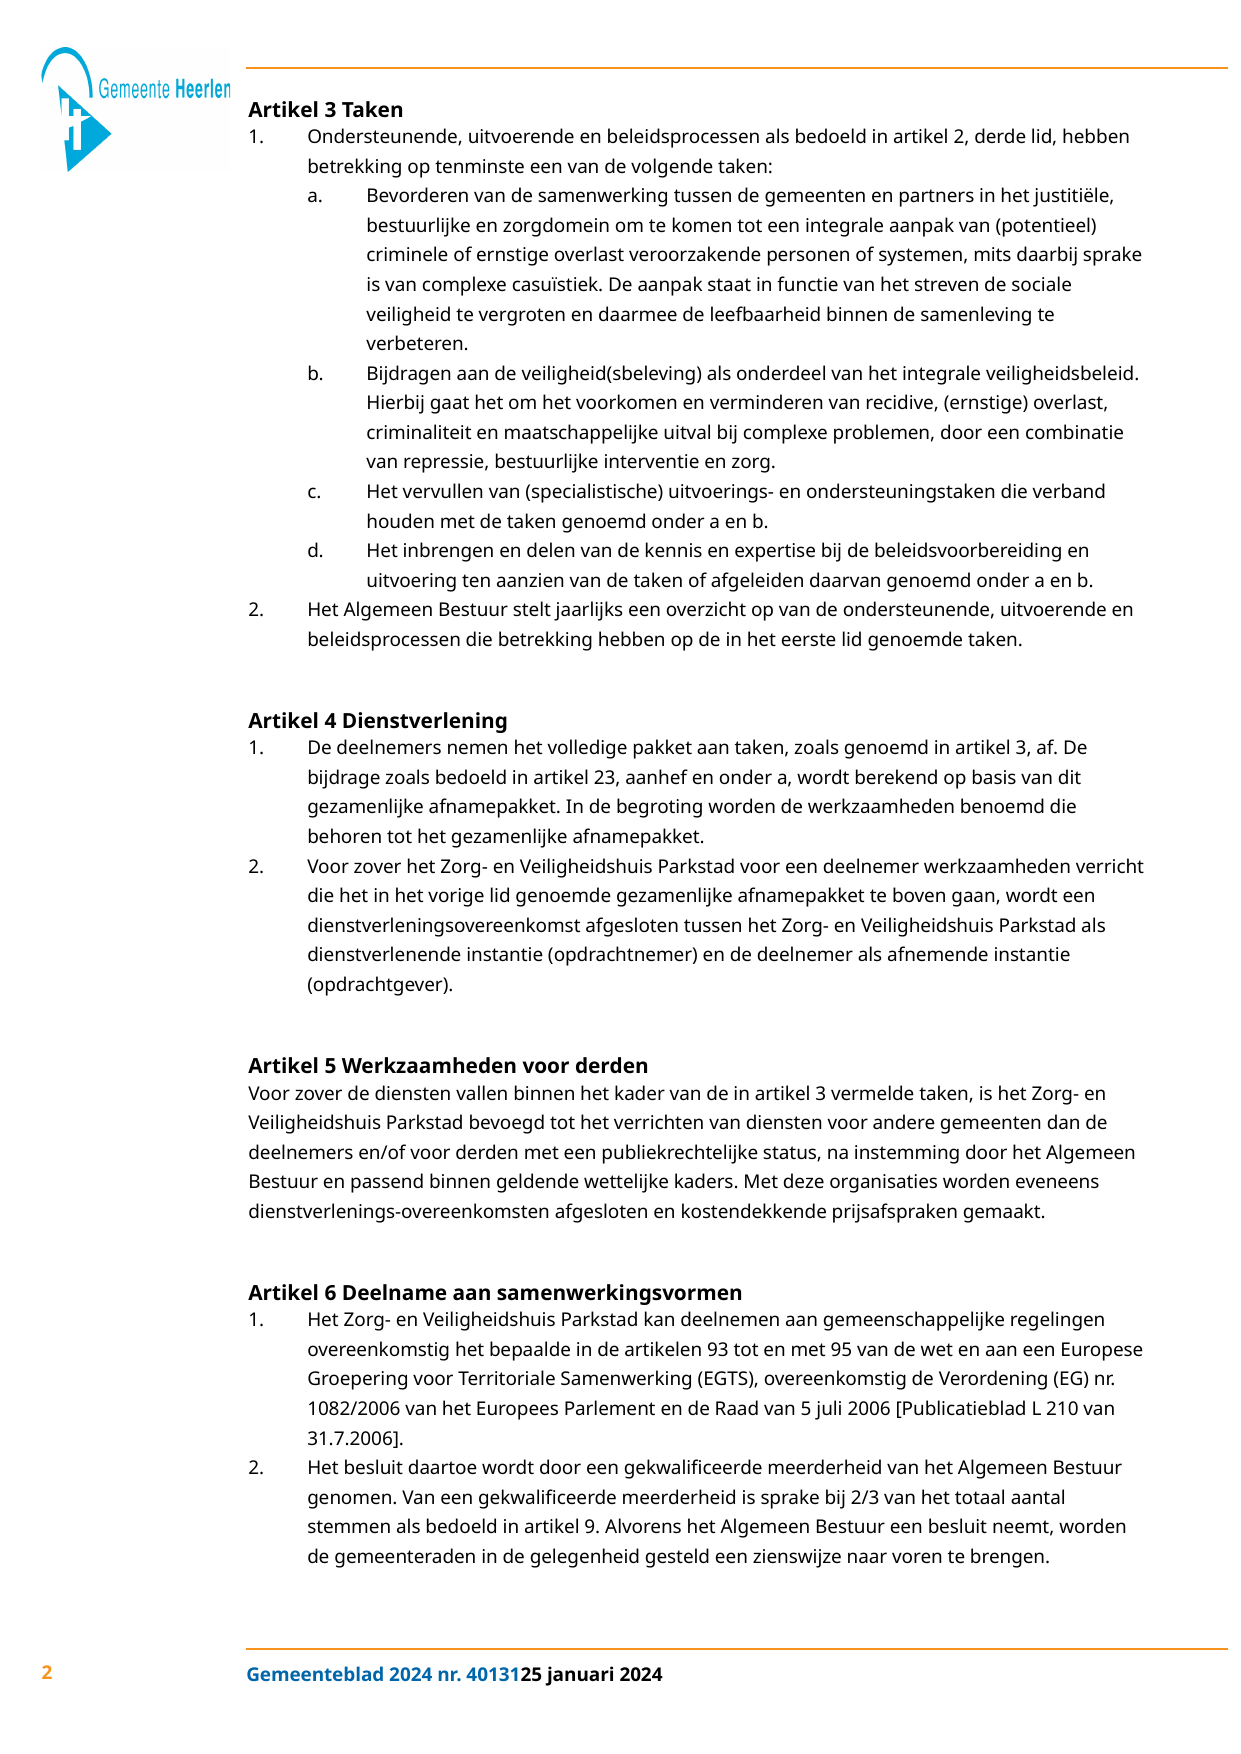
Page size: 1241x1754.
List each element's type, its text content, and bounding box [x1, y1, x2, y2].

list Het Zorg- en Veiligheidshuis Parkstad kan deelnemen aan gemeenschappelijke regelingen overeenkomstig het bepaalde in de artikelen 93 tot en met 95 van de wet en aan een Europese Groepering voor Territoriale Samenwerking (EGTS), overeenkomstig de Verordening (EG) nr. 1082/2006 van het Europees Parlement en de Raad van 5 juli 2006 [Publicatieblad L 210 van 31.7.2006]. [248, 1306, 1152, 1451]
text Voor zover de diensten vallen binnen het kader van de in artikel 3 vermelde taken, is het Zorg- en Veiligheidshuis Parkstad bevoegd tot het verrichten van diensten voor andere gemeenten dan de deelnemers en/of voor derden met een publiekrechtelijke status, na instemming door het Algemeen Bestuur en passend binnen geldende wettelijke kaders. Met deze organisaties worden eveneens dienstverlenings-overeenkomsten afgesloten en kostendekkende prijsafspraken gemaakt. [248, 1080, 1152, 1224]
list Het vervullen van (specialistische) uitvoerings- en ondersteuningstaken die verband houden met de taken genoemd onder a en b. [307, 478, 1152, 533]
list Het besluit daartoe wordt door een gekwalificeerde meerderheid van het Algemeen Bestuur genomen. Van een gekwalificeerde meerderheid is sprake bij 2/3 van het totaal aantal stemmen als bedoeld in artikel 9. Alvorens het Algemeen Bestuur een besluit neemt, worden de gemeenteraden in de gelegenheid gesteld een zienswijze naar voren te brengen. [248, 1454, 1152, 1569]
list Het Algemeen Bestuur stelt jaarlijks een overzicht op van de ondersteunende, uitvoerende en beleidsprocessen die betrekking hebben op de in het eerste lid genoemde taken. [248, 597, 1152, 652]
list De deelnemers nemen het volledige pakket aan taken, zoals genoemd in artikel 3, af. De bijdrage zoals bedoeld in artikel 23, aanhef en onder a, wordt berekend op basis van dit gezamenlijke afnamepakket. In de begroting worden de werkzaamheden benoemd die behoren tot het gezamenlijke afnamepakket. [248, 734, 1152, 849]
picture [41, 47, 59, 70]
list Bijdragen aan de veiligheid(sbeleving) als onderdeel van het integrale veiligheidsbeleid. Hierbij gaat het om het voorkomen en verminderen van recidive, (ernstige) overlast, criminaliteit en maatschappelijke uitval bij complexe problemen, door een combinatie van repressie, bestuurlijke interventie en zorg. [307, 360, 1152, 474]
list Voor zover het Zorg- en Veiligheidshuis Parkstad voor een deelnemer werkzaamheden verricht die het in het vorige lid genoemde gezamenlijke afnamepakket te boven gaan, wordt een dienstverleningsovereenkomst afgesloten tussen het Zorg- en Veiligheidshuis Parkstad als dienstverlenende instantie (opdrachtnemer) en de deelnemer als afnemende instantie (opdrachtgever). [248, 853, 1152, 997]
text Artikel 5 Werkzaamheden voor derden [248, 1051, 1152, 1080]
list Het inbrengen en delen van de kennis en expertise bij de beleidsvoorbereiding en uitvoering ten aanzien van de taken of afgeleiden daarvan genoemd onder a en b. [307, 537, 1152, 593]
picture [41, 47, 231, 172]
text Artikel 3 Taken [248, 95, 1152, 123]
text Artikel 6 Deelname aan samenwerkingsvormen [248, 1278, 1152, 1306]
list Ondersteunende, uitvoerende en beleidsprocessen als bedoeld in artikel 2, derde lid, hebben betrekking op tenminste een van de volgende taken: [248, 123, 1152, 178]
list Bevorderen van de samenwerking tussen de gemeenten en partners in het justitiële, bestuurlijke en zorgdomein om te komen tot een integrale aanpak van (potentieel) criminele of ernstige overlast veroorzakende personen of systemen, mits daarbij sprake is van complexe casuïstiek. De aanpak staat in functie van het streven de sociale veiligheid te vergroten en daarmee de leefbaarheid binnen de samenleving te verbeteren. [307, 182, 1152, 356]
text Artikel 4 Dienstverlening [248, 706, 1152, 734]
